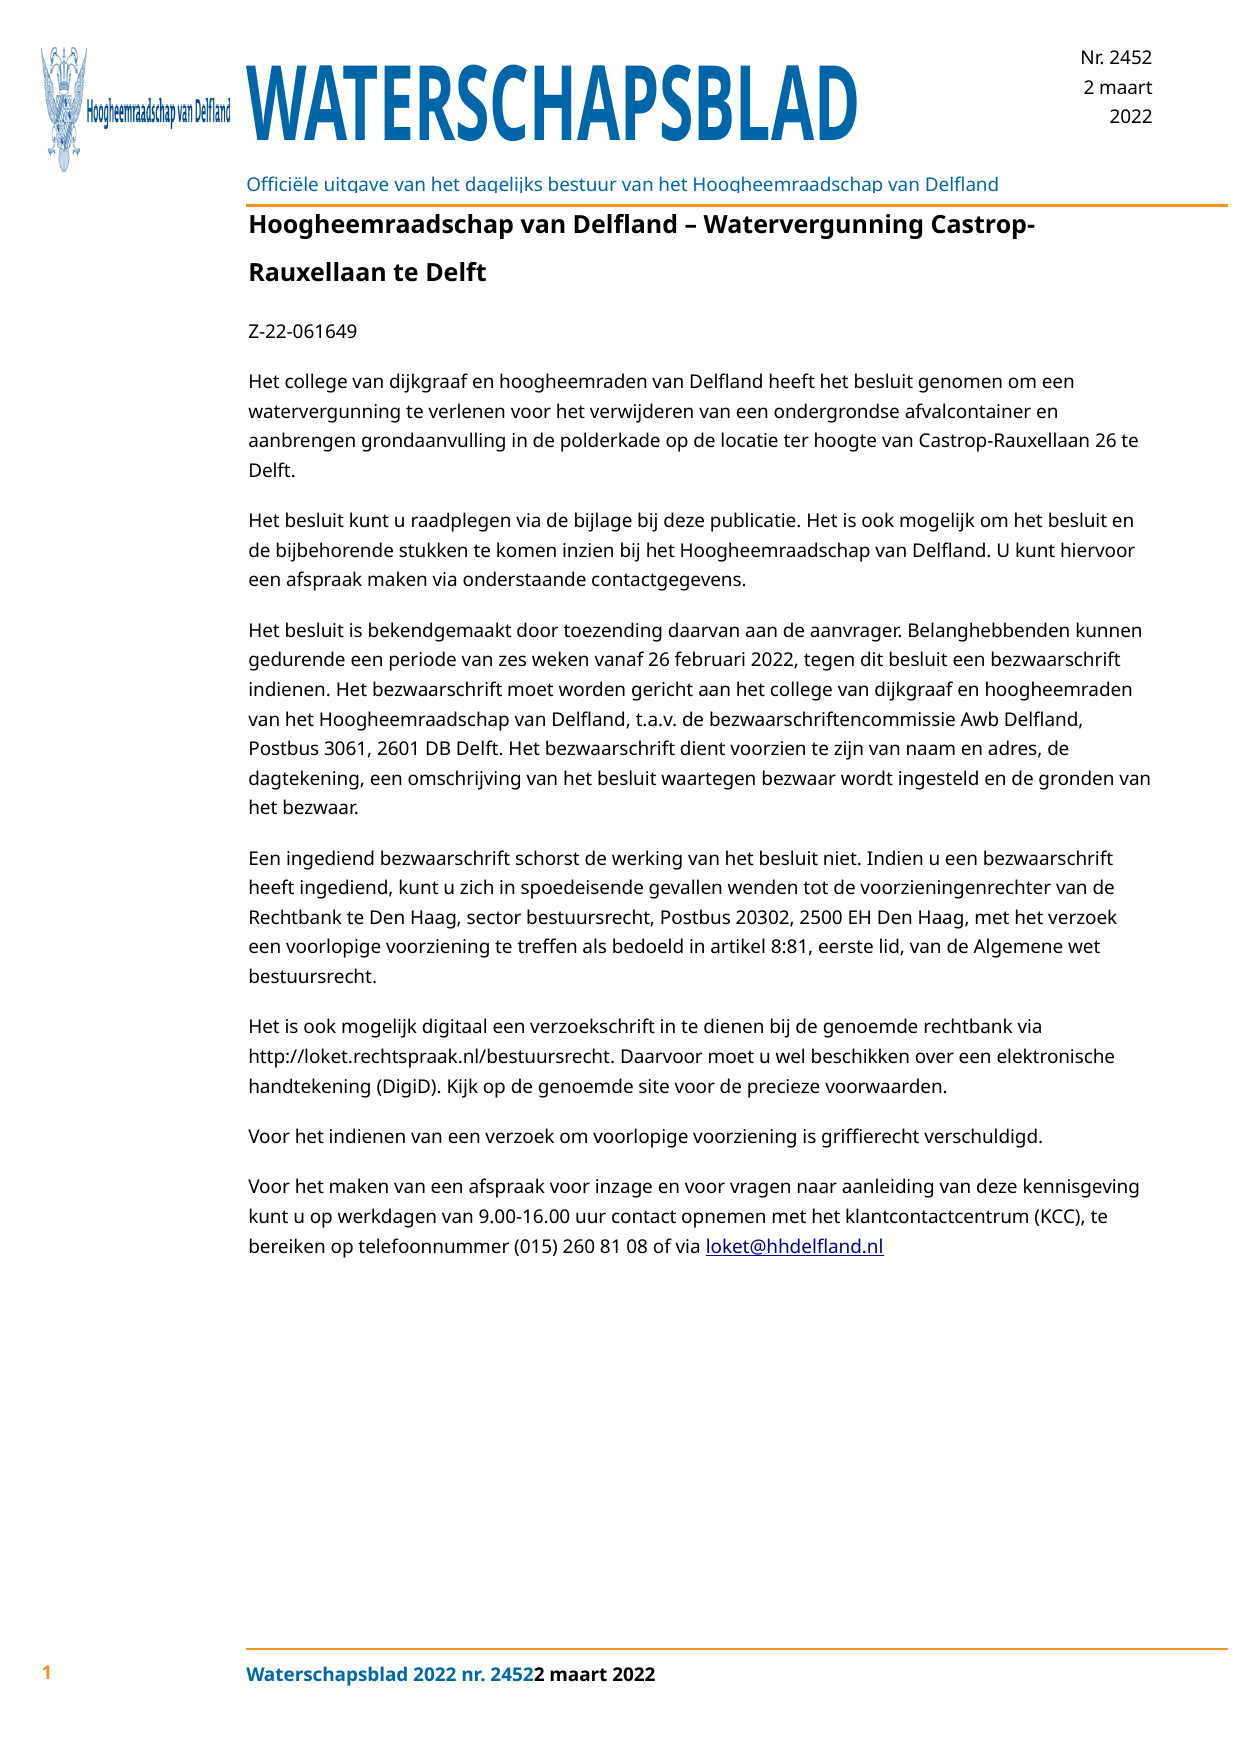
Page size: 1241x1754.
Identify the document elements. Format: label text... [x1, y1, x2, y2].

text Voor het maken van een afspraak voor inzage en voor vragen naar aanleiding van deze kennisgeving kunt u op werkdagen van 9.00-16.00 uur contact opnemen met het klantcontactcentrum (KCC), te bereiken op telefoonnummer (015) 260 81 08 of via loket@hhdelfland.nl [248, 1174, 1152, 1259]
text Hoogheemraadschap van Delfland – Watervergunning Castrop-Rauxellaan te Delft [248, 207, 1152, 288]
text Het besluit kunt u raadplegen via de bijlage bij deze publicatie. Het is ook mogelijk om het besluit en de bijbehorende stukken te komen inzien bij het Hoogheemraadschap van Delfland. U kunt hiervoor een afspraak maken via onderstaande contactgegevens. [248, 507, 1152, 592]
text Het college van dijkgraaf en hoogheemraden van Delfland heeft het besluit genomen om een watervergunning te verlenen voor het verwijderen van een ondergrondse afvalcontainer en aanbrengen grondaanvulling in de polderkade op de locatie ter hoogte van Castrop-Rauxellaan 26 te Delft. [248, 368, 1152, 483]
text Het is ook mogelijk digitaal een verzoekschrift in te dienen bij de genoemde rechtbank via http://loket.rechtspraak.nl/bestuursrecht. Daarvoor moet u wel beschikken over een elektronische handtekening (DigiD). Kijk op de genoemde site voor de precieze voorwaarden. [248, 1014, 1152, 1099]
text Het besluit is bekendgemaakt door toezending daarvan aan de aanvrager. Belanghebbenden kunnen gedurende een periode van zes weken vanaf 26 februari 2022, tegen dit besluit een bezwaarschrift indienen. Het bezwaarschrift moet worden gericht aan het college van dijkgraaf en hoogheemraden van het Hoogheemraadschap van Delfland, t.a.v. de bezwaarschriftencommissie Awb Delfland, Postbus 3061, 2601 DB Delft. Het bezwaarschrift dient voorzien te zijn van naam en adres, de dagtekening, een omschrijving van het besluit waartegen bezwaar wordt ingesteld en de gronden van het bezwaar. [248, 617, 1152, 820]
text Z-22-061649 [248, 318, 1152, 344]
text Voor het indienen van een verzoek om voorlopige voorziening is griffierecht verschuldigd. [248, 1123, 1152, 1149]
text Een ingediend bezwaarschrift schorst de werking van het besluit niet. Indien u een bezwaarschrift heeft ingediend, kunt u zich in spoedeisende gevallen wenden tot de voorzieningenrechter van de Rechtbank te Den Haag, sector bestuursrecht, Postbus 20302, 2500 EH Den Haag, met het verzoek een voorlopige voorziening te treffen als bedoeld in artikel 8:81, eerste lid, van de Algemene wet bestuursrecht. [248, 845, 1152, 989]
picture [41, 47, 231, 172]
